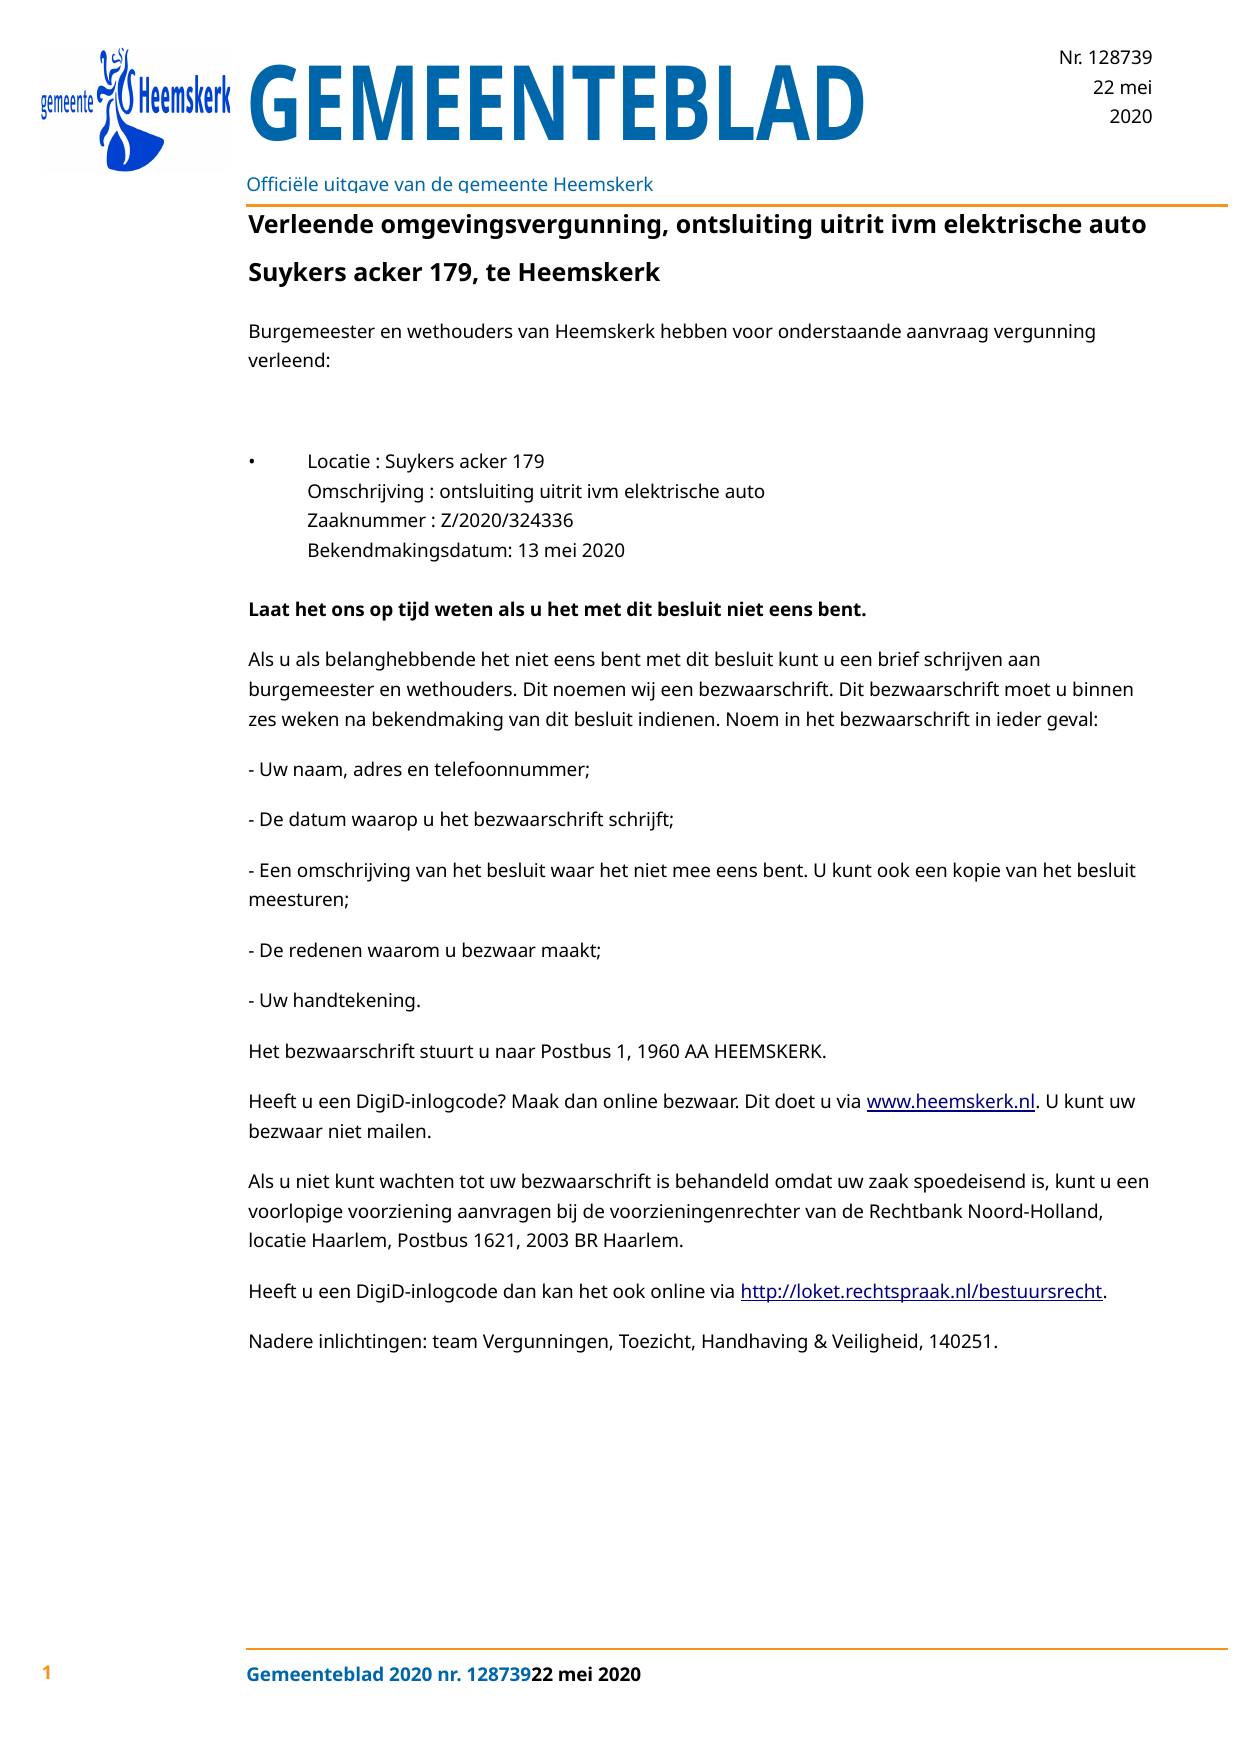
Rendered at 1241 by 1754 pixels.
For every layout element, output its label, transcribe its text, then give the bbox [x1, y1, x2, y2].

text - De datum waarop u het bezwaarschrift schrijft; [248, 807, 1152, 832]
text Als u als belanghebbende het niet eens bent met dit besluit kunt u een brief schrijven aan burgemeester en wethouders. Dit noemen wij een bezwaarschrift. Dit bezwaarschrift moet u binnen zes weken na bekendmaking van dit besluit indienen. Noem in het bezwaarschrift in ieder geval: [248, 647, 1152, 732]
list Zaaknummer : Z/2020/324336 [248, 507, 1152, 533]
text Het bezwaarschrift stuurt u naar Postbus 1, 1960 AA HEEMSKERK. [248, 1038, 1152, 1064]
picture [41, 47, 231, 172]
text - Uw naam, adres en telefoonnummer; [248, 756, 1152, 782]
text - De redenen waarom u bezwaar maakt; [248, 937, 1152, 963]
text Heeft u een DigiD-inlogcode dan kan het ook online via http://loket.rechtspraak.nl/bestuursrecht. [248, 1278, 1152, 1304]
text Laat het ons op tijd weten als u het met dit besluit niet eens bent. [248, 596, 1152, 622]
text Als u niet kunt wachten tot uw bezwaarschrift is behandeld omdat uw zaak spoedeisend is, kunt u een voorlopige voorziening aanvragen bij de voorzieningenrechter van de Rechtbank Noord-Holland, locatie Haarlem, Postbus 1621, 2003 BR Haarlem. [248, 1168, 1152, 1253]
list Locatie : Suykers acker 179 [248, 448, 1152, 474]
text Burgemeester en wethouders van Heemskerk hebben voor onderstaande aanvraag vergunning verleend: [248, 318, 1152, 373]
text Verleende omgevingsvergunning, ontsluiting uitrit ivm elektrische auto Suykers acker 179, te Heemskerk [248, 207, 1152, 288]
text Heeft u een DigiD-inlogcode? Maak dan online bezwaar. Dit doet u via www.heemskerk.nl. U kunt uw bezwaar niet mailen. [248, 1088, 1152, 1144]
list Bekendmakingsdatum: 13 mei 2020 [248, 537, 1152, 563]
text - Uw handtekening. [248, 987, 1152, 1013]
text - Een omschrijving van het besluit waar het niet mee eens bent. U kunt ook een kopie van het besluit meesturen; [248, 857, 1152, 912]
text Nadere inlichtingen: team Vergunningen, Toezicht, Handhaving & Veiligheid, 140251. [248, 1328, 1152, 1354]
list Omschrijving : ontsluiting uitrit ivm elektrische auto [248, 478, 1152, 504]
